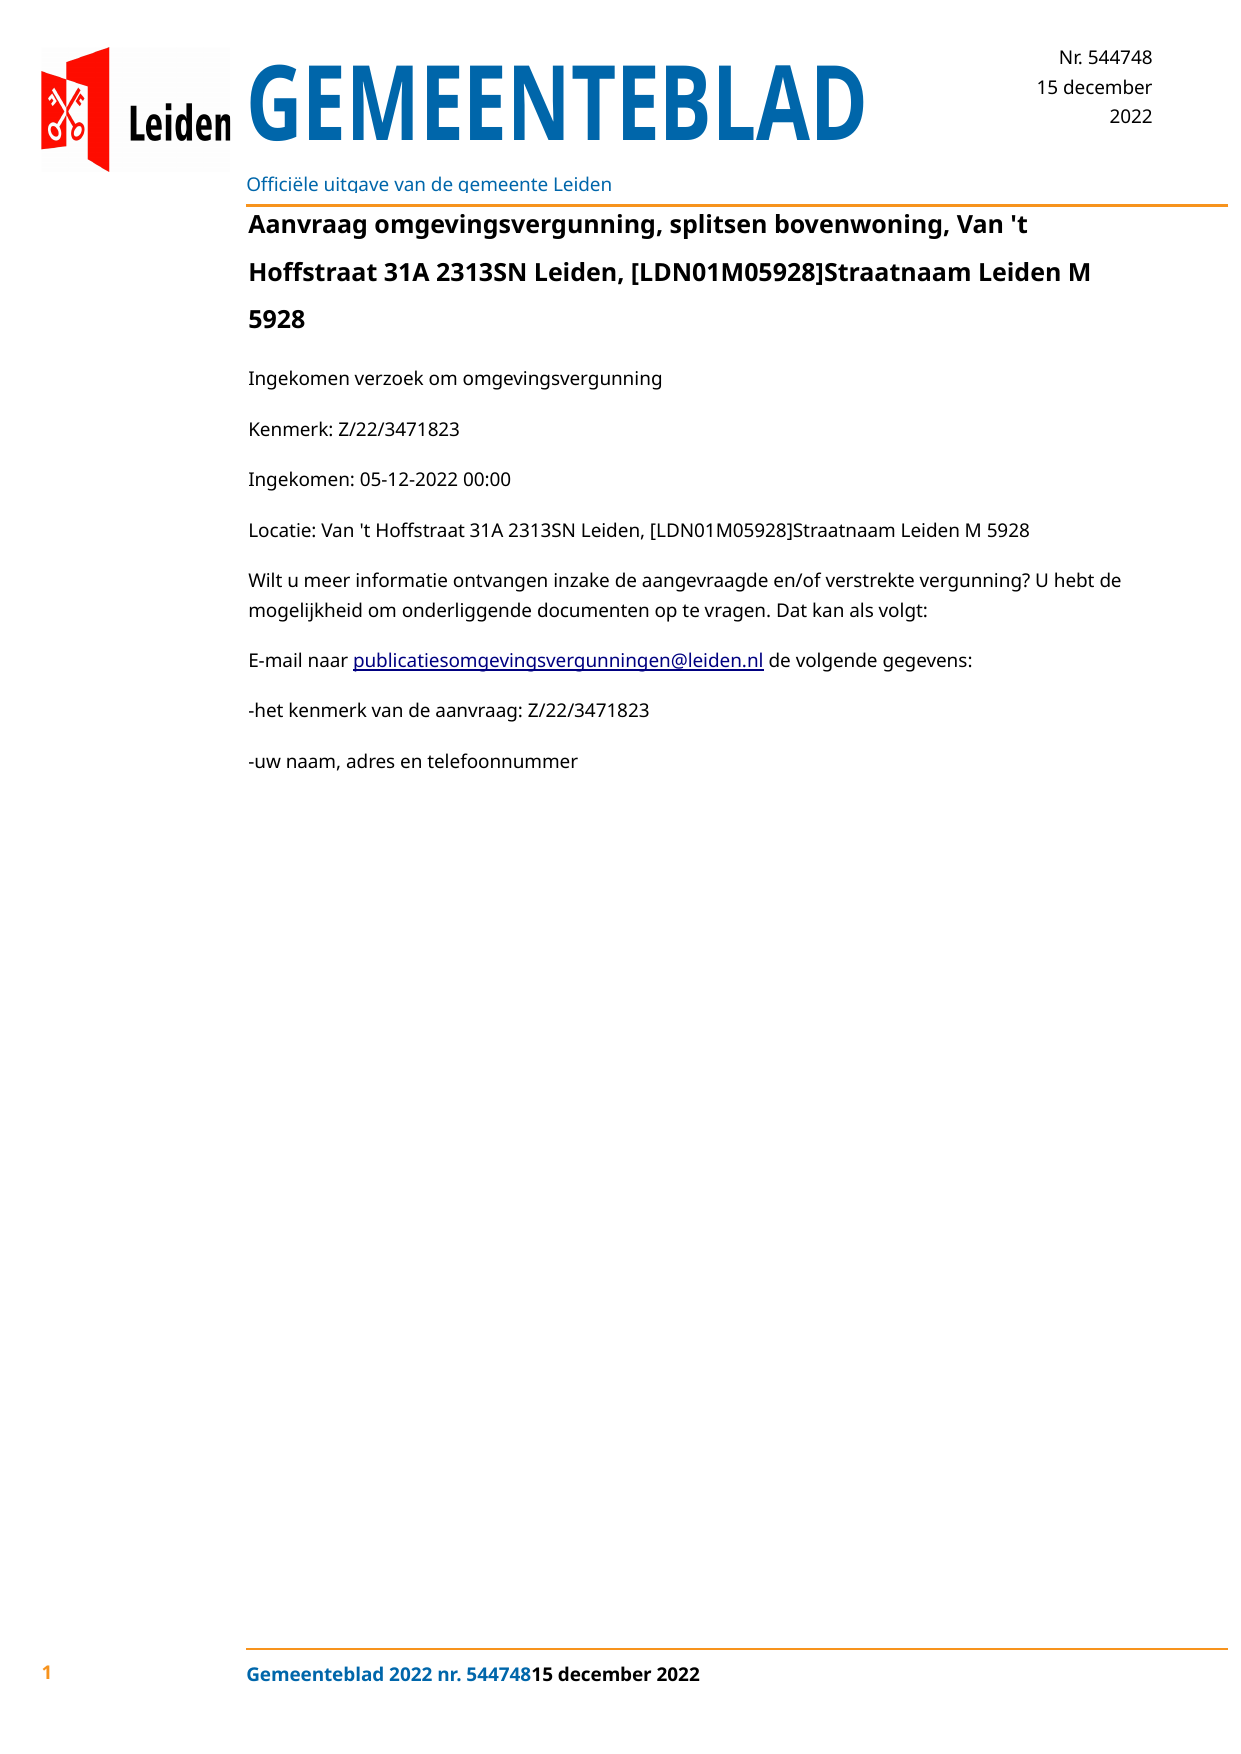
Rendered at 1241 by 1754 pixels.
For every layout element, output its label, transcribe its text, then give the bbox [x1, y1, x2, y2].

text -uw naam, adres en telefoonnummer [248, 748, 1152, 774]
text Kenmerk: Z/22/3471823 [248, 416, 1152, 442]
text Ingekomen: 05-12-2022 00:00 [248, 466, 1152, 492]
text Aanvraag omgevingsvergunning, splitsen bovenwoning, Van 't Hoffstraat 31A 2313SN Leiden, [LDN01M05928]Straatnaam Leiden M 5928 [248, 207, 1152, 336]
text E-mail naar publicatiesomgevingsvergunningen@leiden.nl de volgende gegevens: [248, 647, 1152, 673]
picture [41, 47, 231, 172]
text Ingekomen verzoek om omgevingsvergunning [248, 366, 1152, 391]
text Wilt u meer informatie ontvangen inzake de aangevraagde en/of verstrekte vergunning? U hebt de mogelijkheid om onderliggende documenten op te vragen. Dat kan als volgt: [248, 567, 1152, 622]
text Locatie: Van 't Hoffstraat 31A 2313SN Leiden, [LDN01M05928]Straatnaam Leiden M 5928 [248, 517, 1152, 542]
text -het kenmerk van de aanvraag: Z/22/3471823 [248, 698, 1152, 723]
